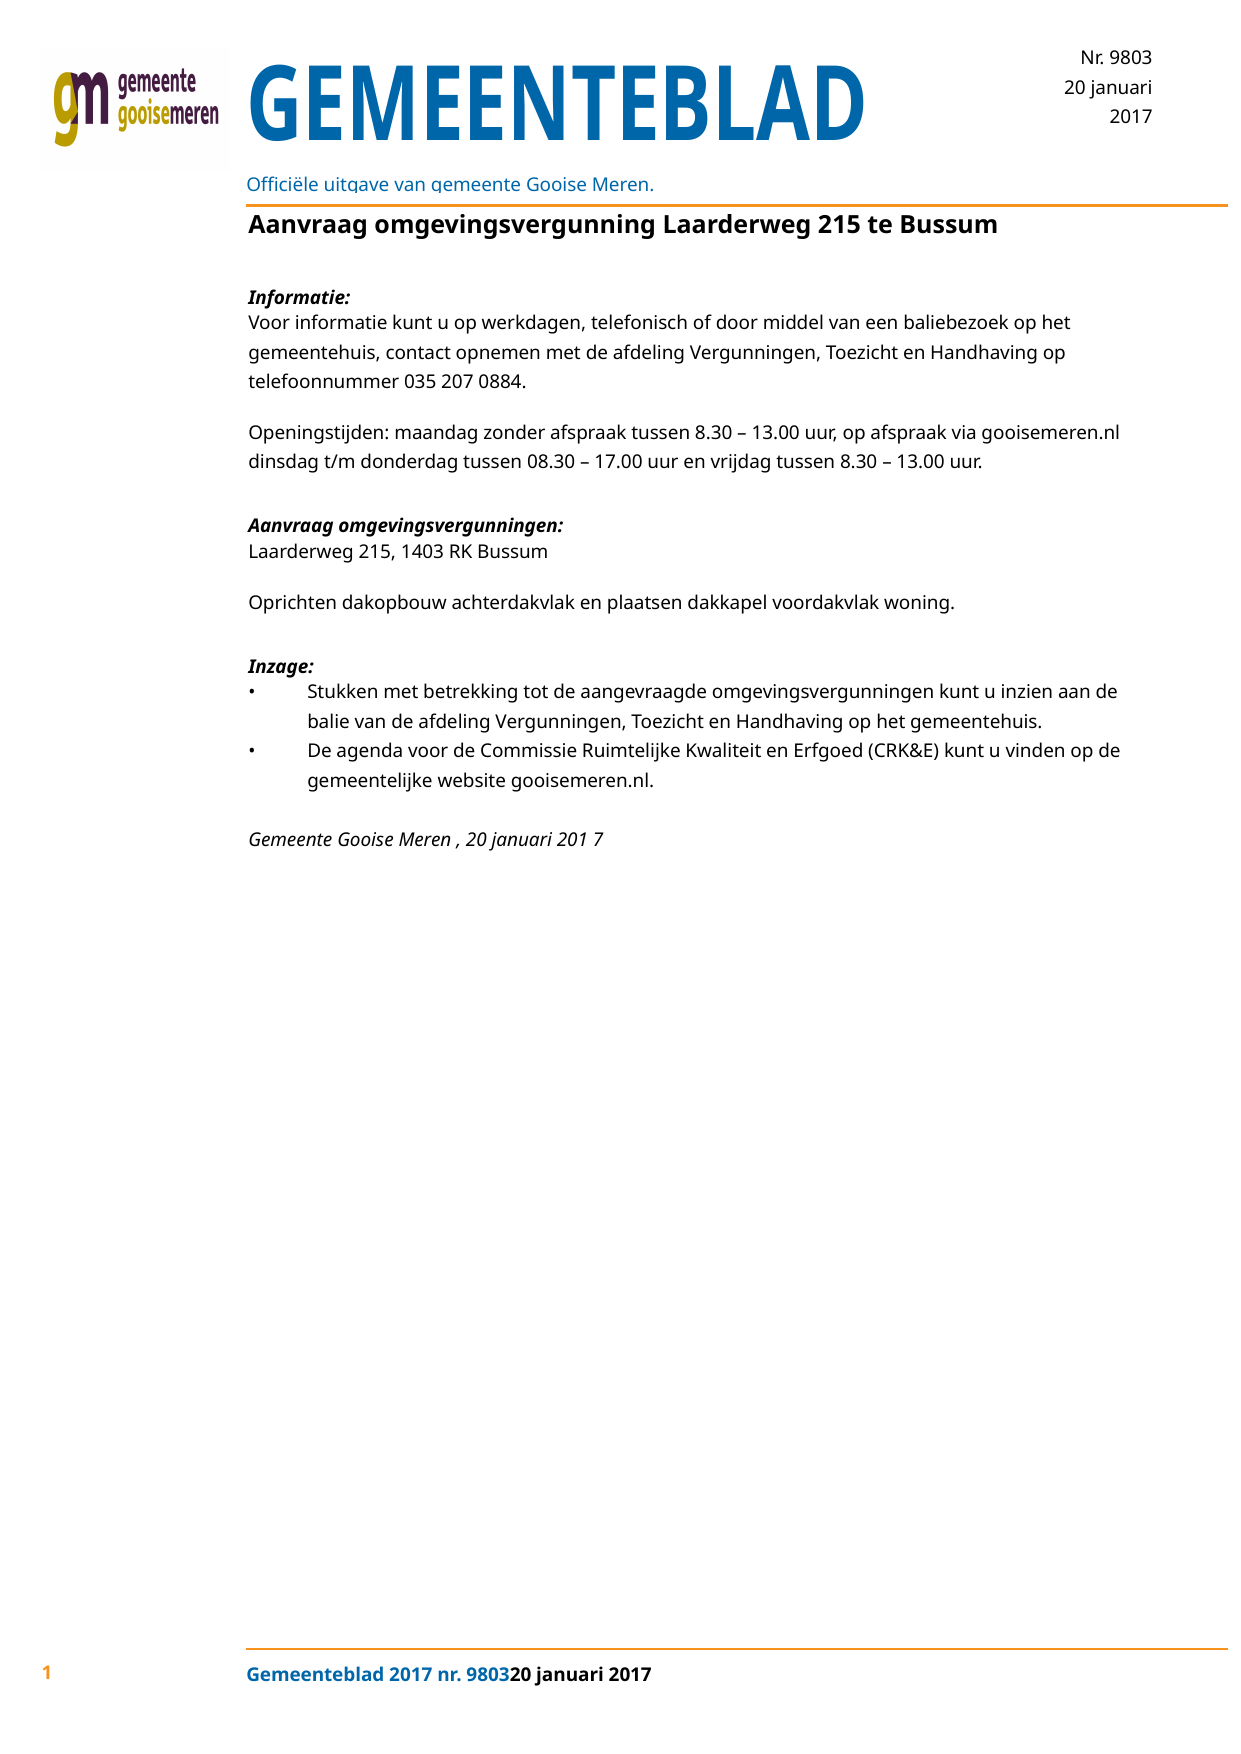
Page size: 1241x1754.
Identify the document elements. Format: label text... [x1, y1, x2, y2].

text Aanvraag omgevingsvergunning Laarderweg 215 te Bussum [248, 207, 1152, 241]
list Stukken met betrekking tot de aangevraagde omgevingsvergunningen kunt u inzien aan de balie van de afdeling Vergunningen, Toezicht en Handhaving op het gemeentehuis. [248, 678, 1152, 734]
text Openingstijden: maandag zonder afspraak tussen 8.30 – 13.00 uur, op afspraak via gooisemeren.nl dinsdag t/m donderdag tussen 08.30 – 17.00 uur en vrijdag tussen 8.30 – 13.00 uur. [248, 419, 1152, 474]
picture [41, 47, 231, 172]
list De agenda voor de Commissie Ruimtelijke Kwaliteit en Erfgoed (CRK&E) kunt u vinden op de gemeentelijke website gooisemeren.nl. [248, 738, 1152, 793]
text Inzage: [248, 653, 1152, 678]
text Informatie: [248, 284, 1152, 309]
text Aanvraag omgevingsvergunningen: [248, 513, 1152, 538]
text Oprichten dakopbouw achterdakvlak en plaatsen dakkapel voordakvlak woning. [248, 589, 1152, 614]
text Laarderweg 215, 1403 RK Bussum [248, 538, 1152, 564]
text Voor informatie kunt u op werkdagen, telefonisch of door middel van een baliebezoek op het gemeentehuis, contact opnemen met de afdeling Vergunningen, Toezicht en Handhaving op telefoonnummer 035 207 0884. [248, 309, 1152, 394]
text Gemeente Gooise Meren , 20 januari 201 7 [248, 826, 1152, 852]
